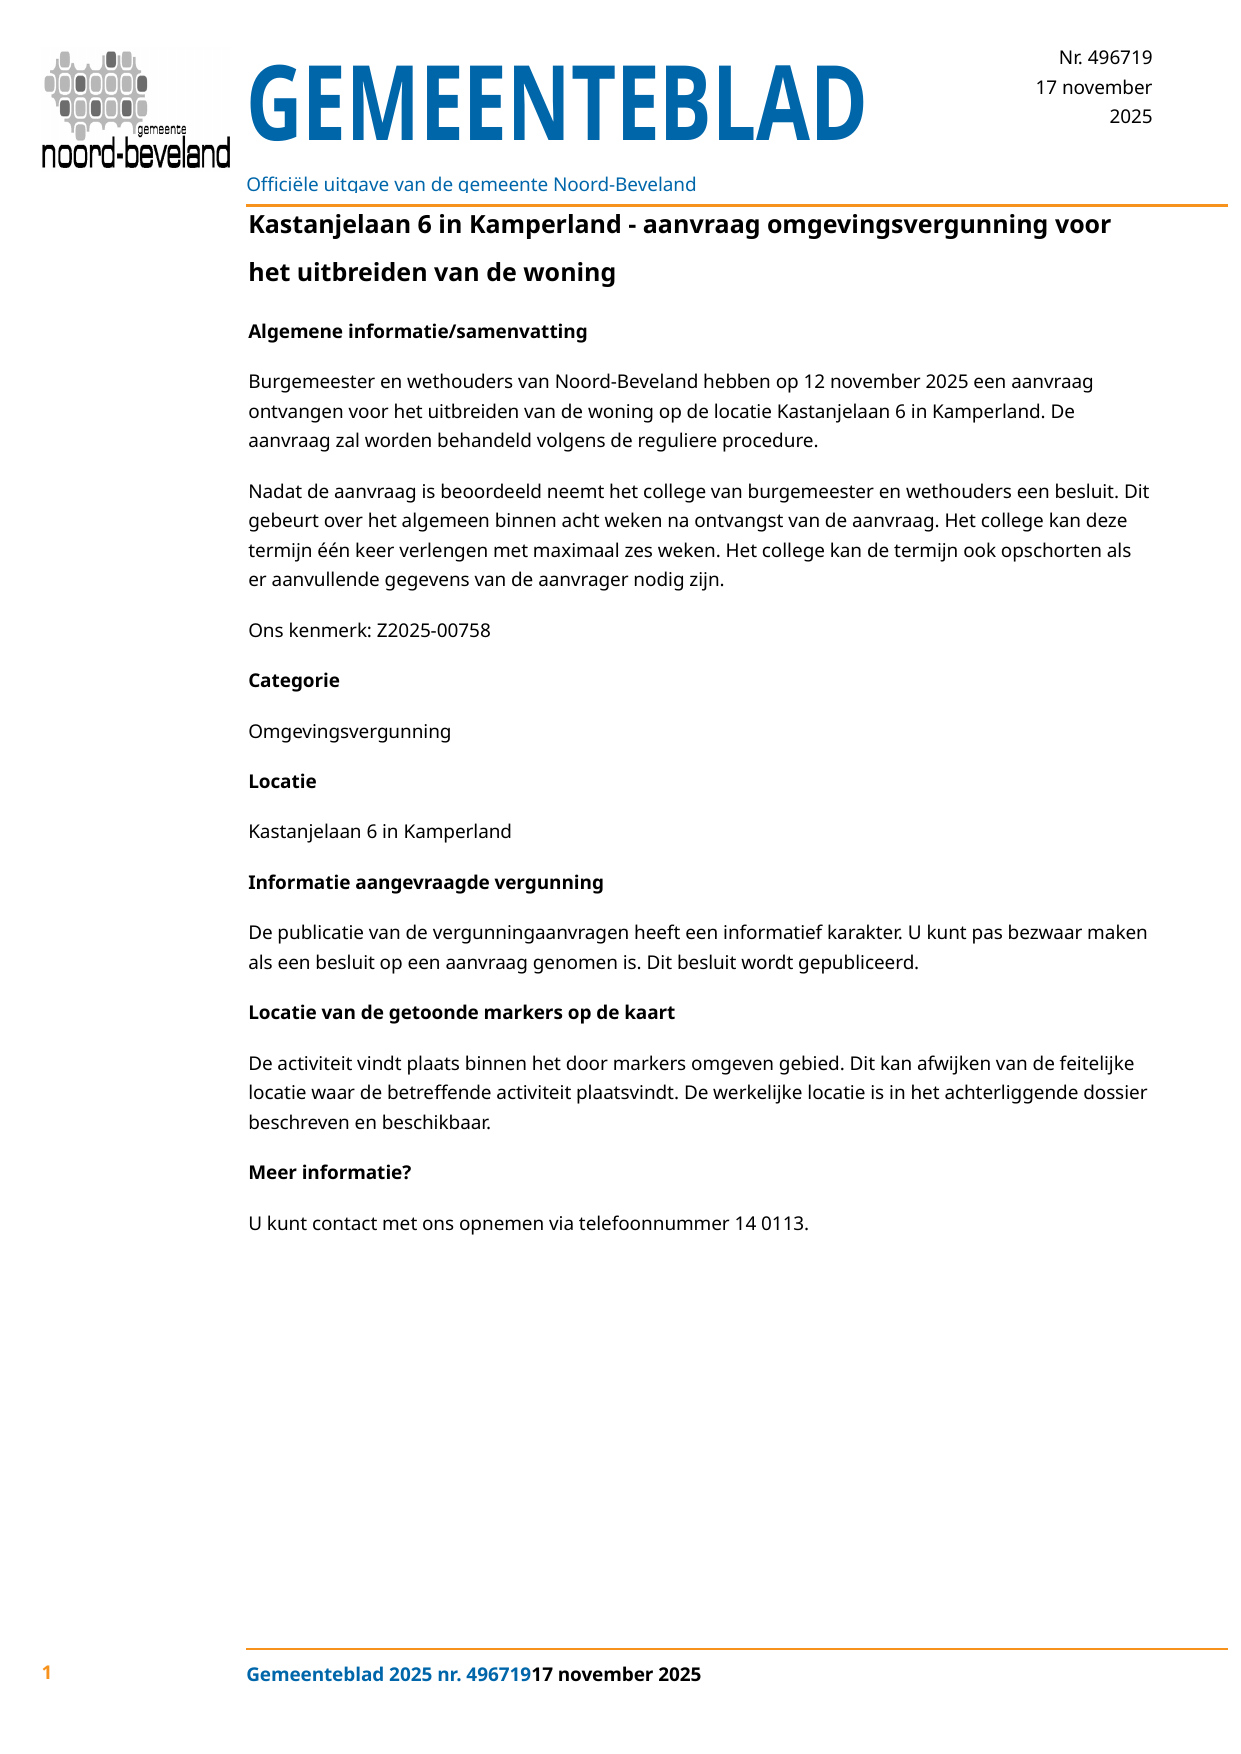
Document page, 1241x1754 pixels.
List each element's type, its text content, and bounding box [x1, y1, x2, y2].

text Kastanjelaan 6 in Kamperland [248, 819, 1152, 844]
text Informatie aangevraagde vergunning [248, 869, 1152, 895]
text Omgevingsvergunning [248, 718, 1152, 744]
text Algemene informatie/samenvatting [248, 318, 1152, 344]
picture [41, 47, 231, 172]
text Ons kenmerk: Z2025-00758 [248, 617, 1152, 643]
text Meer informatie? [248, 1159, 1152, 1185]
text Burgemeester en wethouders van Noord-Beveland hebben op 12 november 2025 een aanvraag ontvangen voor het uitbreiden van de woning op de locatie Kastanjelaan 6 in Kamperland. De aanvraag zal worden behandeld volgens de reguliere procedure. [248, 368, 1152, 453]
text Categorie [248, 667, 1152, 693]
text Nadat de aanvraag is beoordeeld neemt het college van burgemeester en wethouders een besluit. Dit gebeurt over het algemeen binnen acht weken na ontvangst van de aanvraag. Het college kan deze termijn één keer verlengen met maximaal zes weken. Het college kan de termijn ook opschorten als er aanvullende gegevens van de aanvrager nodig zijn. [248, 478, 1152, 592]
text De activiteit vindt plaats binnen het door markers omgeven gebied. Dit kan afwijken van de feitelijke locatie waar de betreffende activiteit plaatsvindt. De werkelijke locatie is in het achterliggende dossier beschreven en beschikbaar. [248, 1050, 1152, 1135]
text Locatie [248, 768, 1152, 794]
text Locatie van de getoonde markers op de kaart [248, 999, 1152, 1025]
text Kastanjelaan 6 in Kamperland - aanvraag omgevingsvergunning voor het uitbreiden van de woning [248, 207, 1152, 288]
text De publicatie van de vergunningaanvragen heeft een informatief karakter. U kunt pas bezwaar maken als een besluit op een aanvraag genomen is. Dit besluit wordt gepubliceerd. [248, 919, 1152, 975]
text U kunt contact met ons opnemen via telefoonnummer 14 0113. [248, 1210, 1152, 1236]
